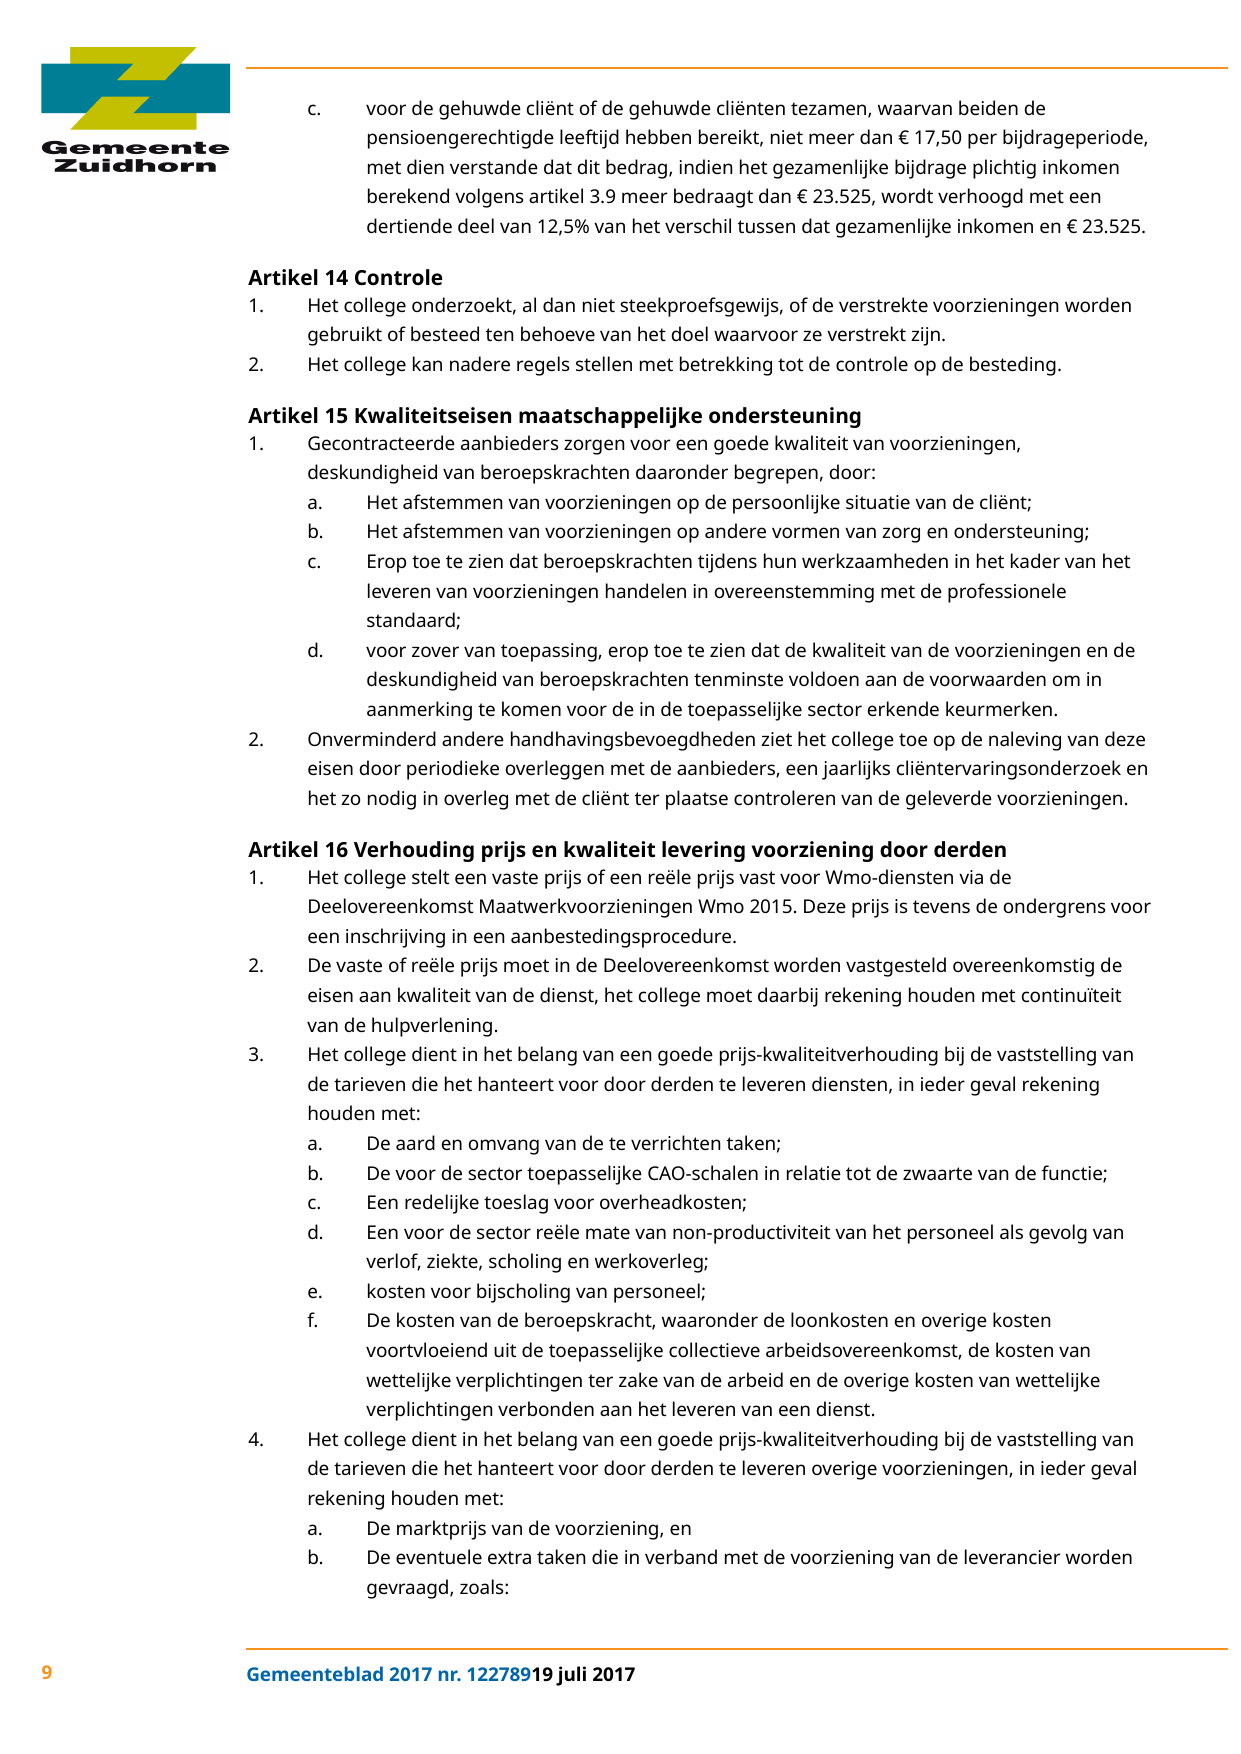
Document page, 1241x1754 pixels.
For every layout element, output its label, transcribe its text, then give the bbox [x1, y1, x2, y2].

list De marktprijs van de voorziening, en [307, 1515, 1152, 1540]
list De voor de sector toepasselijke CAO-schalen in relatie tot de zwaarte van de functie; [307, 1160, 1152, 1185]
list Het college stelt een vaste prijs of een reële prijs vast voor Wmo-diensten via de Deelovereenkomst Maatwerkvoorzieningen Wmo 2015. Deze prijs is tevens de ondergrens voor een inschrijving in een aanbestedingsprocedure. [248, 864, 1152, 949]
list Onverminderd andere handhavingsbevoegdheden ziet het college toe op de naleving van deze eisen door periodieke overleggen met de aanbieders, een jaarlijks cliëntervaringsonderzoek en het zo nodig in overleg met de cliënt ter plaatse controleren van de geleverde voorzieningen. [248, 726, 1152, 811]
list Erop toe te zien dat beroepskrachten tijdens hun werkzaamheden in het kader van het leveren van voorzieningen handelen in overeenstemming met de professionele standaard; [307, 548, 1152, 633]
list Het afstemmen van voorzieningen op de persoonlijke situatie van de cliënt; [307, 489, 1152, 515]
text Artikel 15 Kwaliteitseisen maatschappelijke ondersteuning [248, 402, 1152, 430]
list Het college onderzoekt, al dan niet steekproefsgewijs, of de verstrekte voorzieningen worden gebruikt of besteed ten behoeve van het doel waarvoor ze verstrekt zijn. [248, 292, 1152, 347]
list De vaste of reële prijs moet in de Deelovereenkomst worden vastgesteld overeenkomstig de eisen aan kwaliteit van de dienst, het college moet daarbij rekening houden met continuïteit van de hulpverlening. [248, 953, 1152, 1037]
list Een redelijke toeslag voor overheadkosten; [307, 1189, 1152, 1215]
list kosten voor bijscholing van personeel; [307, 1278, 1152, 1304]
list Gecontracteerde aanbieders zorgen voor een goede kwaliteit van voorzieningen, deskundigheid van beroepskrachten daaronder begrepen, door: [248, 430, 1152, 485]
picture [41, 47, 231, 172]
list voor de gehuwde cliënt of de gehuwde cliënten tezamen, waarvan beiden de pensioengerechtigde leeftijd hebben bereikt, niet meer dan € 17,50 per bijdrageperiode, met dien verstande dat dit bedrag, indien het gezamenlijke bijdrage plichtig inkomen berekend volgens artikel 3.9 meer bedraagt dan € 23.525, wordt verhoogd met een dertiende deel van 12,5% van het verschil tussen dat gezamenlijke inkomen en € 23.525. [307, 95, 1152, 239]
list De aard en omvang van de te verrichten taken; [307, 1130, 1152, 1156]
text Artikel 14 Controle [248, 263, 1152, 292]
list De eventuele extra taken die in verband met de voorziening van de leverancier worden gevraagd, zoals: [307, 1544, 1152, 1599]
list voor zover van toepassing, erop toe te zien dat de kwaliteit van de voorzieningen en de deskundigheid van beroepskrachten tenminste voldoen aan de voorwaarden om in aanmerking te komen voor de in de toepasselijke sector erkende keurmerken. [307, 637, 1152, 722]
list Het afstemmen van voorzieningen op andere vormen van zorg en ondersteuning; [307, 519, 1152, 544]
list De kosten van de beroepskracht, waaronder de loonkosten en overige kosten voortvloeiend uit de toepasselijke collectieve arbeidsovereenkomst, de kosten van wettelijke verplichtingen ter zake van de arbeid en de overige kosten van wettelijke verplichtingen verbonden aan het leveren van een dienst. [307, 1308, 1152, 1422]
list Een voor de sector reële mate van non-productiviteit van het personeel als gevolg van verlof, ziekte, scholing en werkoverleg; [307, 1219, 1152, 1274]
list Het college dient in het belang van een goede prijs-kwaliteitverhouding bij de vaststelling van de tarieven die het hanteert voor door derden te leveren diensten, in ieder geval rekening houden met: [248, 1041, 1152, 1126]
list Het college dient in het belang van een goede prijs-kwaliteitverhouding bij de vaststelling van de tarieven die het hanteert voor door derden te leveren overige voorzieningen, in ieder geval rekening houden met: [248, 1426, 1152, 1511]
list Het college kan nadere regels stellen met betrekking tot de controle op de besteding. [248, 351, 1152, 377]
text Artikel 16 Verhouding prijs en kwaliteit levering voorziening door derden [248, 835, 1152, 864]
